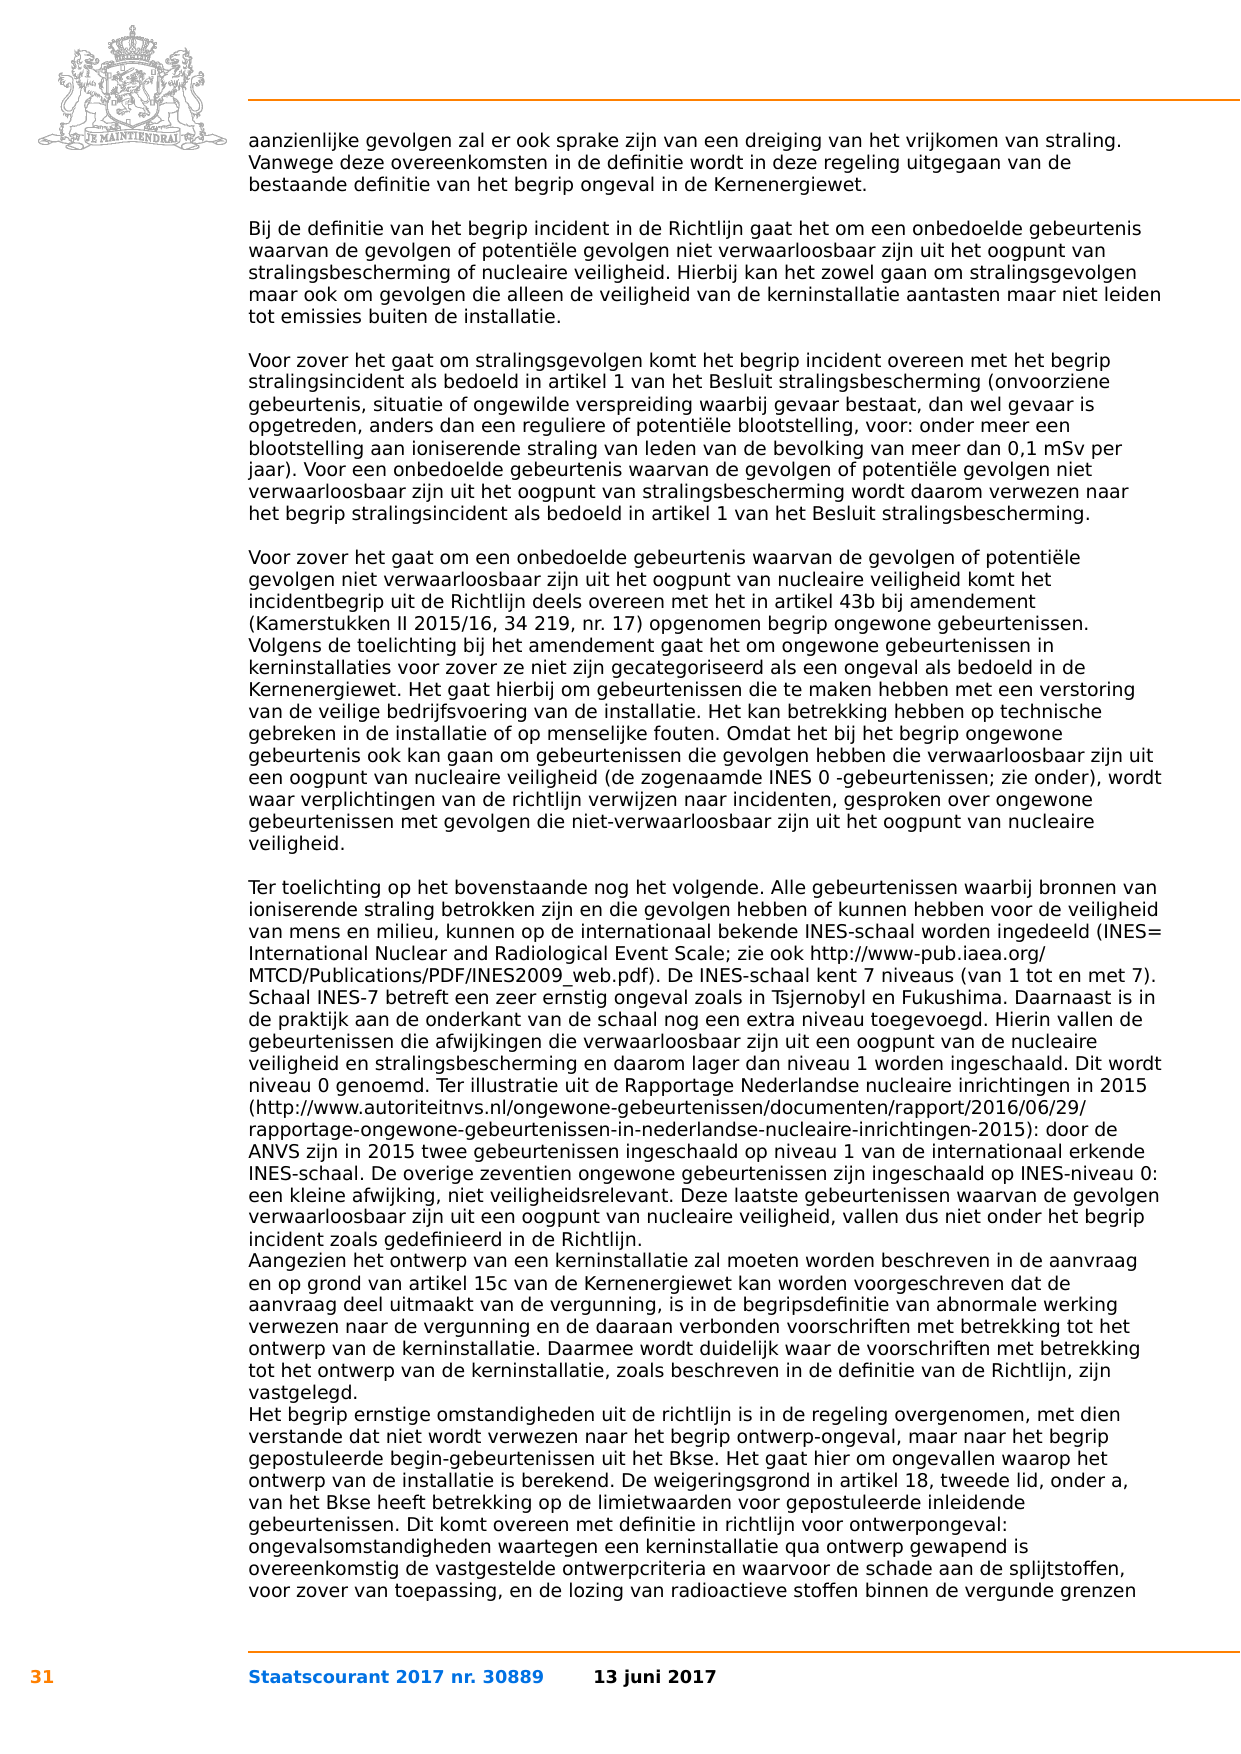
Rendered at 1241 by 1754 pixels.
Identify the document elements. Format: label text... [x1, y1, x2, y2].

text Het begrip ernstige omstandigheden uit de richtlijn is in de regeling overgenomen, met dien verstande dat niet wordt verwezen naar het begrip ontwerp-ongeval, maar naar het begrip gepostuleerde begin-gebeurtenissen uit het Bkse. Het gaat hier om ongevallen waarop het ontwerp van de installatie is berekend. De weigeringsgrond in artikel 18, tweede lid, onder a, van het Bkse heeft betrekking op de limietwaarden voor gepostuleerde inleidende gebeurtenissen. Dit komt overeen met definitie in richtlijn voor ontwerpongeval: ongevalsomstandigheden waartegen een kerninstallatie qua ontwerp gewapend is overeenkomstig de vastgestelde ontwerpcriteria en waarvoor de schade aan de splijtstoffen, voor zover van toepassing, en de lozing van radioactieve stoffen binnen de vergunde grenzen [248, 1404, 1163, 1602]
text Ter toelichting op het bovenstaande nog het volgende. Alle gebeurtenissen waarbij bronnen van ioniserende straling betrokken zijn en die gevolgen hebben of kunnen hebben voor de veiligheid van mens en milieu, kunnen op de internationaal bekende INES-schaal worden ingedeeld (INES= International Nuclear and Radiological Event Scale; zie ook http://www-pub.iaea.org/ MTCD/Publications/PDF/INES2009_web.pdf). De INES-schaal kent 7 niveaus (van 1 tot en met 7). Schaal INES-7 betreft een zeer ernstig ongeval zoals in Tsjernobyl en Fukushima. Daarnaast is in de praktijk aan de onderkant van de schaal nog een extra niveau toegevoegd. Hierin vallen de gebeurtenissen die afwijkingen die verwaarloosbaar zijn uit een oogpunt van de nucleaire veiligheid en stralingsbescherming en daarom lager dan niveau 1 worden ingeschaald. Dit wordt niveau 0 genoemd. Ter illustratie uit de Rapportage Nederlandse nucleaire inrichtingen in 2015 (http://www.autoriteitnvs.nl/ongewone-gebeurtenissen/documenten/rapport/2016/06/29/rapportage-ongewone-gebeurtenissen-in-nederlandse-nucleaire-inrichtingen-2015): door de ANVS zijn in 2015 twee gebeurtenissen ingeschaald op niveau 1 van de internationaal erkende INES-schaal. De overige zeventien ongewone gebeurtenissen zijn ingeschaald op INES-niveau 0: een kleine afwijking, niet veiligheidsrelevant. Deze laatste gebeurtenissen waarvan de gevolgen verwaarloosbaar zijn uit een oogpunt van nucleaire veiligheid, vallen dus niet onder het begrip incident zoals gedefinieerd in de Richtlijn. [248, 877, 1163, 1250]
picture [38, 25, 227, 150]
text Bij de definitie van het begrip incident in de Richtlijn gaat het om een onbedoelde gebeurtenis waarvan de gevolgen of potentiële gevolgen niet verwaarloosbaar zijn uit het oogpunt van stralingsbescherming of nucleaire veiligheid. Hierbij kan het zowel gaan om stralingsgevolgen maar ook om gevolgen die alleen de veiligheid van de kerninstallatie aantasten maar niet leiden tot emissies buiten de installatie. [248, 218, 1163, 328]
text aanzienlijke gevolgen zal er ook sprake zijn van een dreiging van het vrijkomen van straling. Vanwege deze overeenkomsten in de definitie wordt in deze regeling uitgegaan van de bestaande definitie van het begrip ongeval in de Kernenergiewet. [248, 130, 1163, 196]
text Voor zover het gaat om een onbedoelde gebeurtenis waarvan de gevolgen of potentiële gevolgen niet verwaarloosbaar zijn uit het oogpunt van nucleaire veiligheid komt het incidentbegrip uit de Richtlijn deels overeen met het in artikel 43b bij amendement (Kamerstukken II 2015/16, 34 219, nr. 17) opgenomen begrip ongewone gebeurtenissen. Volgens de toelichting bij het amendement gaat het om ongewone gebeurtenissen in kerninstallaties voor zover ze niet zijn gecategoriseerd als een ongeval als bedoeld in de Kernenergiewet. Het gaat hierbij om gebeurtenissen die te maken hebben met een verstoring van de veilige bedrijfsvoering van de installatie. Het kan betrekking hebben op technische gebreken in de installatie of op menselijke fouten. Omdat het bij het begrip ongewone gebeurtenis ook kan gaan om gebeurtenissen die gevolgen hebben die verwaarloosbaar zijn uit een oogpunt van nucleaire veiligheid (de zogenaamde INES 0 -gebeurtenissen; zie onder), wordt waar verplichtingen van de richtlijn verwijzen naar incidenten, gesproken over ongewone gebeurtenissen met gevolgen die niet-verwaarloosbaar zijn uit het oogpunt van nucleaire veiligheid. [248, 547, 1163, 855]
text Aangezien het ontwerp van een kerninstallatie zal moeten worden beschreven in de aanvraag en op grond van artikel 15c van de Kernenergiewet kan worden voorgeschreven dat de aanvraag deel uitmaakt van de vergunning, is in de begripsdefinitie van abnormale werking verwezen naar de vergunning en de daaraan verbonden voorschriften met betrekking tot het ontwerp van de kerninstallatie. Daarmee wordt duidelijk waar de voorschriften met betrekking tot het ontwerp van de kerninstallatie, zoals beschreven in de definitie van de Richtlijn, zijn vastgelegd. [248, 1250, 1163, 1404]
text Voor zover het gaat om stralingsgevolgen komt het begrip incident overeen met het begrip stralingsincident als bedoeld in artikel 1 van het Besluit stralingsbescherming (onvoorziene gebeurtenis, situatie of ongewilde verspreiding waarbij gevaar bestaat, dan wel gevaar is opgetreden, anders dan een reguliere of potentiële blootstelling, voor: onder meer een blootstelling aan ioniserende straling van leden van de bevolking van meer dan 0,1 mSv per jaar). Voor een onbedoelde gebeurtenis waarvan de gevolgen of potentiële gevolgen niet verwaarloosbaar zijn uit het oogpunt van stralingsbescherming wordt daarom verwezen naar het begrip stralingsincident als bedoeld in artikel 1 van het Besluit stralingsbescherming. [248, 349, 1163, 525]
